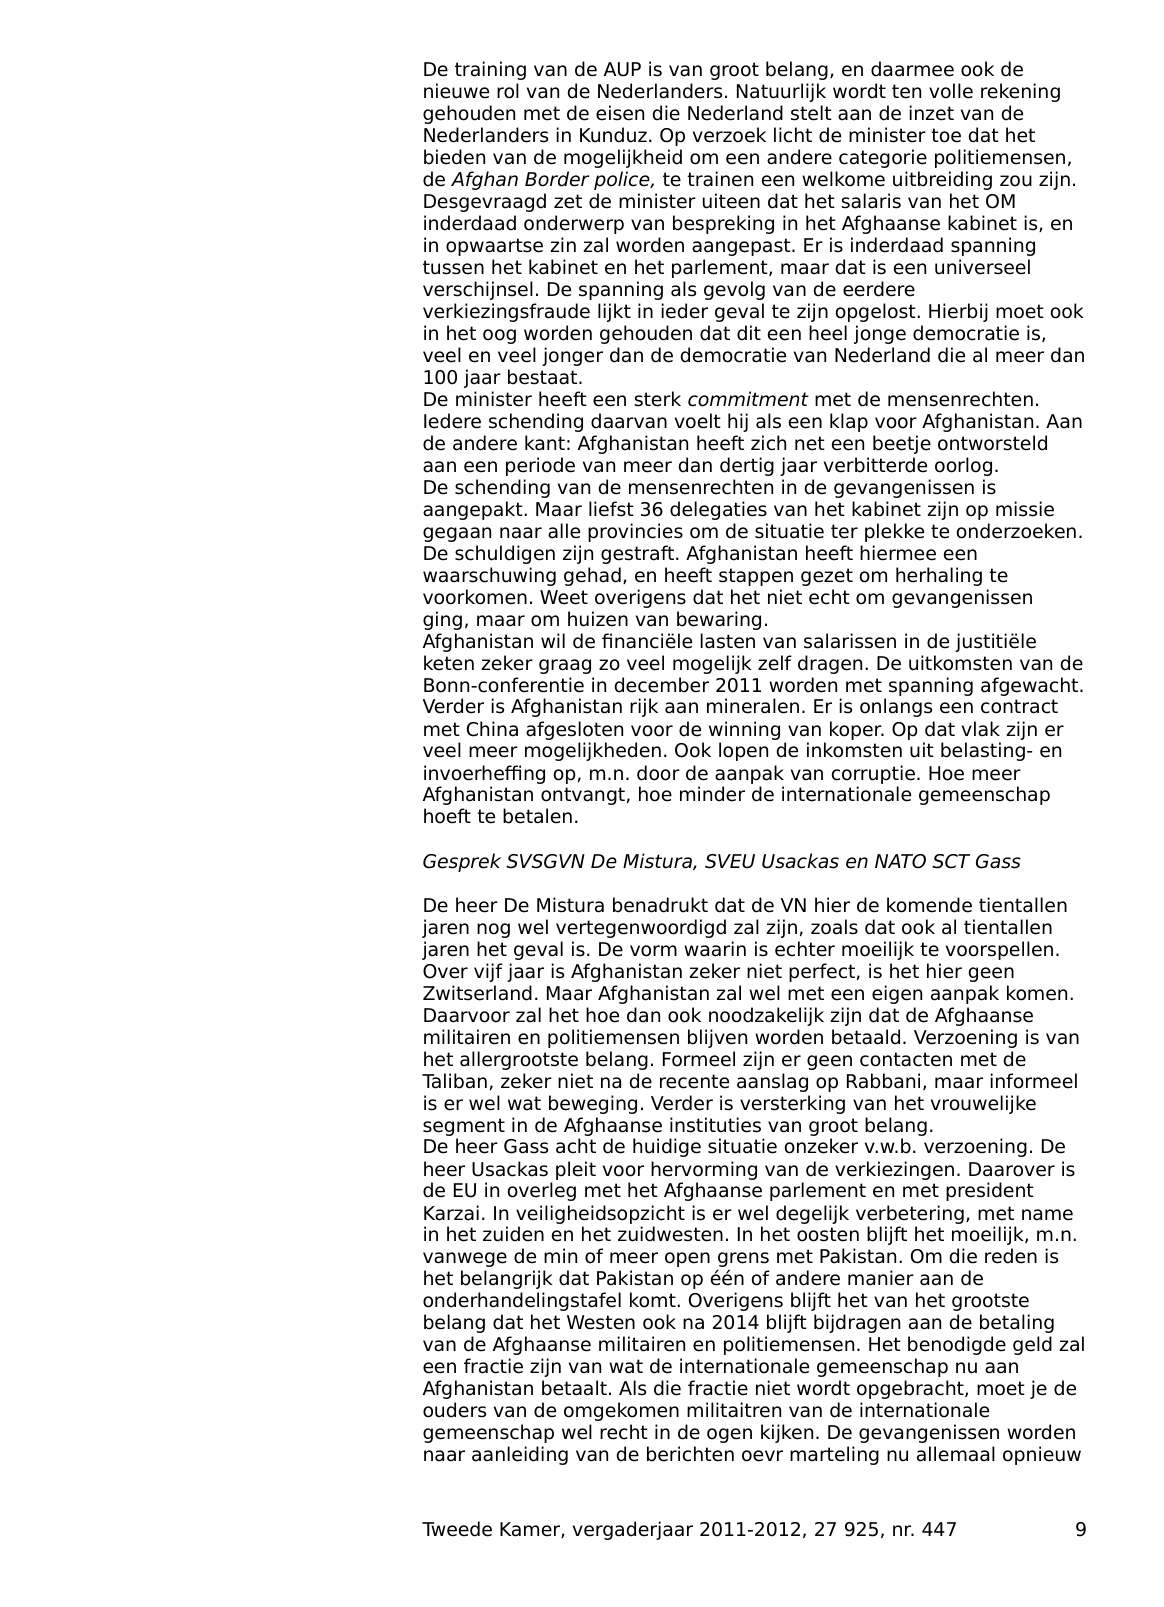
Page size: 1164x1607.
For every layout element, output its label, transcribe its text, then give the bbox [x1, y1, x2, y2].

text Desgevraagd zet de minister uiteen dat het salaris van het OM inderdaad onderwerp van bespreking in het Afghaanse kabinet is, en in opwaartse zin zal worden aangepast. Er is inderdaad spanning tussen het kabinet en het parlement, maar dat is een universeel verschijnsel. De spanning als gevolg van de eerdere verkiezingsfraude lijkt in ieder geval te zijn opgelost. Hierbij moet ook in het oog worden gehouden dat dit een heel jonge democratie is, veel en veel jonger dan de democratie van Nederland die al meer dan 100 jaar bestaat. [422, 191, 1087, 389]
text Afghanistan wil de financiële lasten van salarissen in de justitiële keten zeker graag zo veel mogelijk zelf dragen. De uitkomsten van de Bonn-conferentie in december 2011 worden met spanning afgewacht. Verder is Afghanistan rijk aan mineralen. Er is onlangs een contract met China afgesloten voor de winning van koper. Op dat vlak zijn er veel meer mogelijkheden. Ook lopen de inkomsten uit belasting- en invoerheffing op, m.n. door de aanpak van corruptie. Hoe meer Afghanistan ontvangt, hoe minder de internationale gemeenschap hoeft te betalen. [422, 631, 1087, 828]
text De schending van de mensenrechten in de gevangenissen is aangepakt. Maar liefst 36 delegaties van het kabinet zijn op missie gegaan naar alle provincies om de situatie ter plekke te onderzoeken. De schuldigen zijn gestraft. Afghanistan heeft hiermee een waarschuwing gehad, en heeft stappen gezet om herhaling te voorkomen. Weet overigens dat het niet echt om gevangenissen ging, maar om huizen van bewaring. [422, 477, 1087, 631]
text De minister heeft een sterk commitment met de mensenrechten. Iedere schending daarvan voelt hij als een klap voor Afghanistan. Aan de andere kant: Afghanistan heeft zich net een beetje ontworsteld aan een periode van meer dan dertig jaar verbitterde oorlog. [422, 389, 1087, 477]
text De training van de AUP is van groot belang, en daarmee ook de nieuwe rol van de Nederlanders. Natuurlijk wordt ten volle rekening gehouden met de eisen die Nederland stelt aan de inzet van de Nederlanders in Kunduz. Op verzoek licht de minister toe dat het bieden van de mogelijkheid om een andere categorie politiemensen, de Afghan Border police, te trainen een welkome uitbreiding zou zijn. [422, 59, 1087, 191]
text De heer De Mistura benadrukt dat de VN hier de komende tientallen jaren nog wel vertegenwoordigd zal zijn, zoals dat ook al tientallen jaren het geval is. De vorm waarin is echter moeilijk te voorspellen. Over vijf jaar is Afghanistan zeker niet perfect, is het hier geen Zwitserland. Maar Afghanistan zal wel met een eigen aanpak komen. Daarvoor zal het hoe dan ook noodzakelijk zijn dat de Afghaanse militairen en politiemensen blijven worden betaald. Verzoening is van het allergrootste belang. Formeel zijn er geen contacten met de Taliban, zeker niet na de recente aanslag op Rabbani, maar informeel is er wel wat beweging. Verder is versterking van het vrouwelijke segment in de Afghaanse instituties van groot belang. [422, 895, 1087, 1136]
text De heer Gass acht de huidige situatie onzeker v.w.b. verzoening. De heer Usackas pleit voor hervorming van de verkiezingen. Daarover is de EU in overleg met het Afghaanse parlement en met president Karzai. In veiligheidsopzicht is er wel degelijk verbetering, met name in het zuiden en het zuidwesten. In het oosten blijft het moeilijk, m.n. vanwege de min of meer open grens met Pakistan. Om die reden is het belangrijk dat Pakistan op één of andere manier aan de onderhandelingstafel komt. Overigens blijft het van het grootste belang dat het Westen ook na 2014 blijft bijdragen aan de betaling van de Afghaanse militairen en politiemensen. Het benodigde geld zal een fractie zijn van wat de internationale gemeenschap nu aan Afghanistan betaalt. Als die fractie niet wordt opgebracht, moet je de ouders van de omgekomen militaitren van de internationale gemeenschap wel recht in de ogen kijken. De gevangenissen worden naar aanleiding van de berichten oevr marteling nu allemaal opnieuw [422, 1136, 1087, 1466]
subtitle Gesprek SVSGVN De Mistura, SVEU Usackas en NATO SCT Gass [422, 851, 1087, 872]
